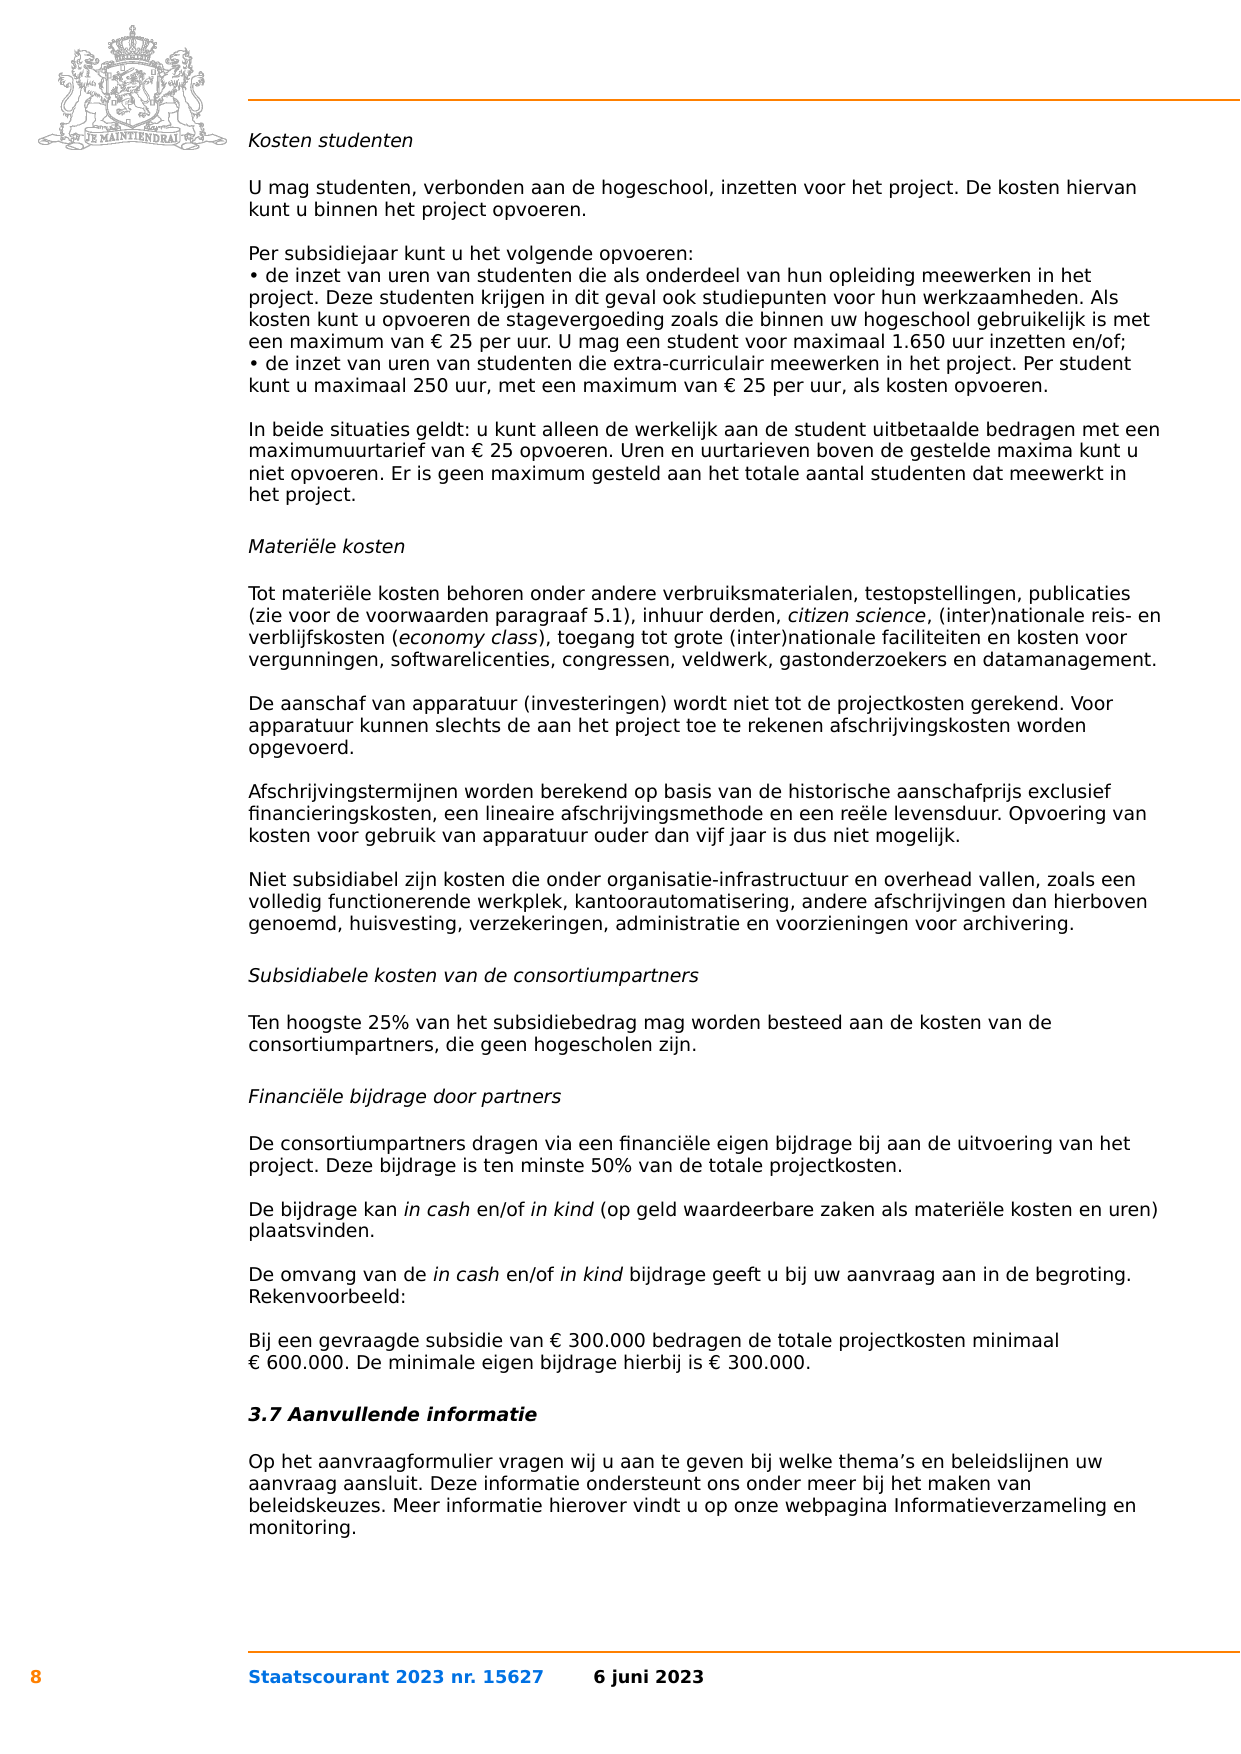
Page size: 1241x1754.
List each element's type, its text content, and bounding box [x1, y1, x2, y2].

text U mag studenten, verbonden aan de hogeschool, inzetten voor het project. De kosten hiervan kunt u binnen het project opvoeren. [248, 177, 1163, 221]
text • de inzet van uren van studenten die extra-curriculair meewerken in het project. Per student kunt u maximaal 250 uur, met een maximum van € 25 per uur, als kosten opvoeren. [248, 353, 1163, 397]
text De aanschaf van apparatuur (investeringen) wordt niet tot de projectkosten gerekend. Voor apparatuur kunnen slechts de aan het project toe te rekenen afschrijvingskosten worden opgevoerd. [248, 693, 1163, 759]
subtitle Kosten studenten [248, 130, 1163, 152]
text Op het aanvraagformulier vragen wij u aan te geven bij welke thema’s en beleidslijnen uw aanvraag aansluit. Deze informatie ondersteunt ons onder meer bij het maken van beleidskeuzes. Meer informatie hierover vindt u op onze webpagina Informatieverzameling en monitoring. [248, 1451, 1163, 1539]
subtitle Subsidiabele kosten van de consortiumpartners [248, 965, 1163, 987]
text • de inzet van uren van studenten die als onderdeel van hun opleiding meewerken in het project. Deze studenten krijgen in dit geval ook studiepunten voor hun werkzaamheden. Als kosten kunt u opvoeren de stagevergoeding zoals die binnen uw hogeschool gebruikelijk is met een maximum van € 25 per uur. U mag een student voor maximaal 1.650 uur inzetten en/of; [248, 265, 1163, 353]
subtitle 3.7 Aanvullende informatie [248, 1404, 1163, 1426]
text De omvang van de in cash en/of in kind bijdrage geeft u bij uw aanvraag aan in de begroting. Rekenvoorbeeld: [248, 1264, 1163, 1308]
text Bij een gevraagde subsidie van € 300.000 bedragen de totale projectkosten minimaal € 600.000. De minimale eigen bijdrage hierbij is € 300.000. [248, 1330, 1163, 1374]
text Ten hoogste 25% van het subsidiebedrag mag worden besteed aan de kosten van de consortiumpartners, die geen hogescholen zijn. [248, 1012, 1163, 1056]
text Niet subsidiabel zijn kosten die onder organisatie-infrastructuur en overhead vallen, zoals een volledig functionerende werkplek, kantoorautomatisering, andere afschrijvingen dan hierboven genoemd, huisvesting, verzekeringen, administratie en voorzieningen voor archivering. [248, 869, 1163, 935]
text De consortiumpartners dragen via een financiële eigen bijdrage bij aan de uitvoering van het project. Deze bijdrage is ten minste 50% van de totale projectkosten. [248, 1133, 1163, 1177]
text Tot materiële kosten behoren onder andere verbruiksmaterialen, testopstellingen, publicaties (zie voor de voorwaarden paragraaf 5.1), inhuur derden, citizen science, (inter)nationale reis- en verblijfskosten (economy class), toegang tot grote (inter)nationale faciliteiten en kosten voor vergunningen, softwarelicenties, congressen, veldwerk, gastonderzoekers en datamanagement. [248, 583, 1163, 671]
text In beide situaties geldt: u kunt alleen de werkelijk aan de student uitbetaalde bedragen met een maximumuurtarief van € 25 opvoeren. Uren en uurtarieven boven de gestelde maxima kunt u niet opvoeren. Er is geen maximum gesteld aan het totale aantal studenten dat meewerkt in het project. [248, 418, 1163, 506]
text Afschrijvingstermijnen worden berekend op basis van de historische aanschafprijs exclusief financieringskosten, een lineaire afschrijvingsmethode en een reële levensduur. Opvoering van kosten voor gebruik van apparatuur ouder dan vijf jaar is dus niet mogelijk. [248, 781, 1163, 847]
picture [38, 25, 227, 150]
subtitle Financiële bijdrage door partners [248, 1086, 1163, 1108]
text Per subsidiejaar kunt u het volgende opvoeren: [248, 243, 1163, 265]
subtitle Materiële kosten [248, 536, 1163, 558]
text De bijdrage kan in cash en/of in kind (op geld waardeerbare zaken als materiële kosten en uren) plaatsvinden. [248, 1198, 1163, 1242]
